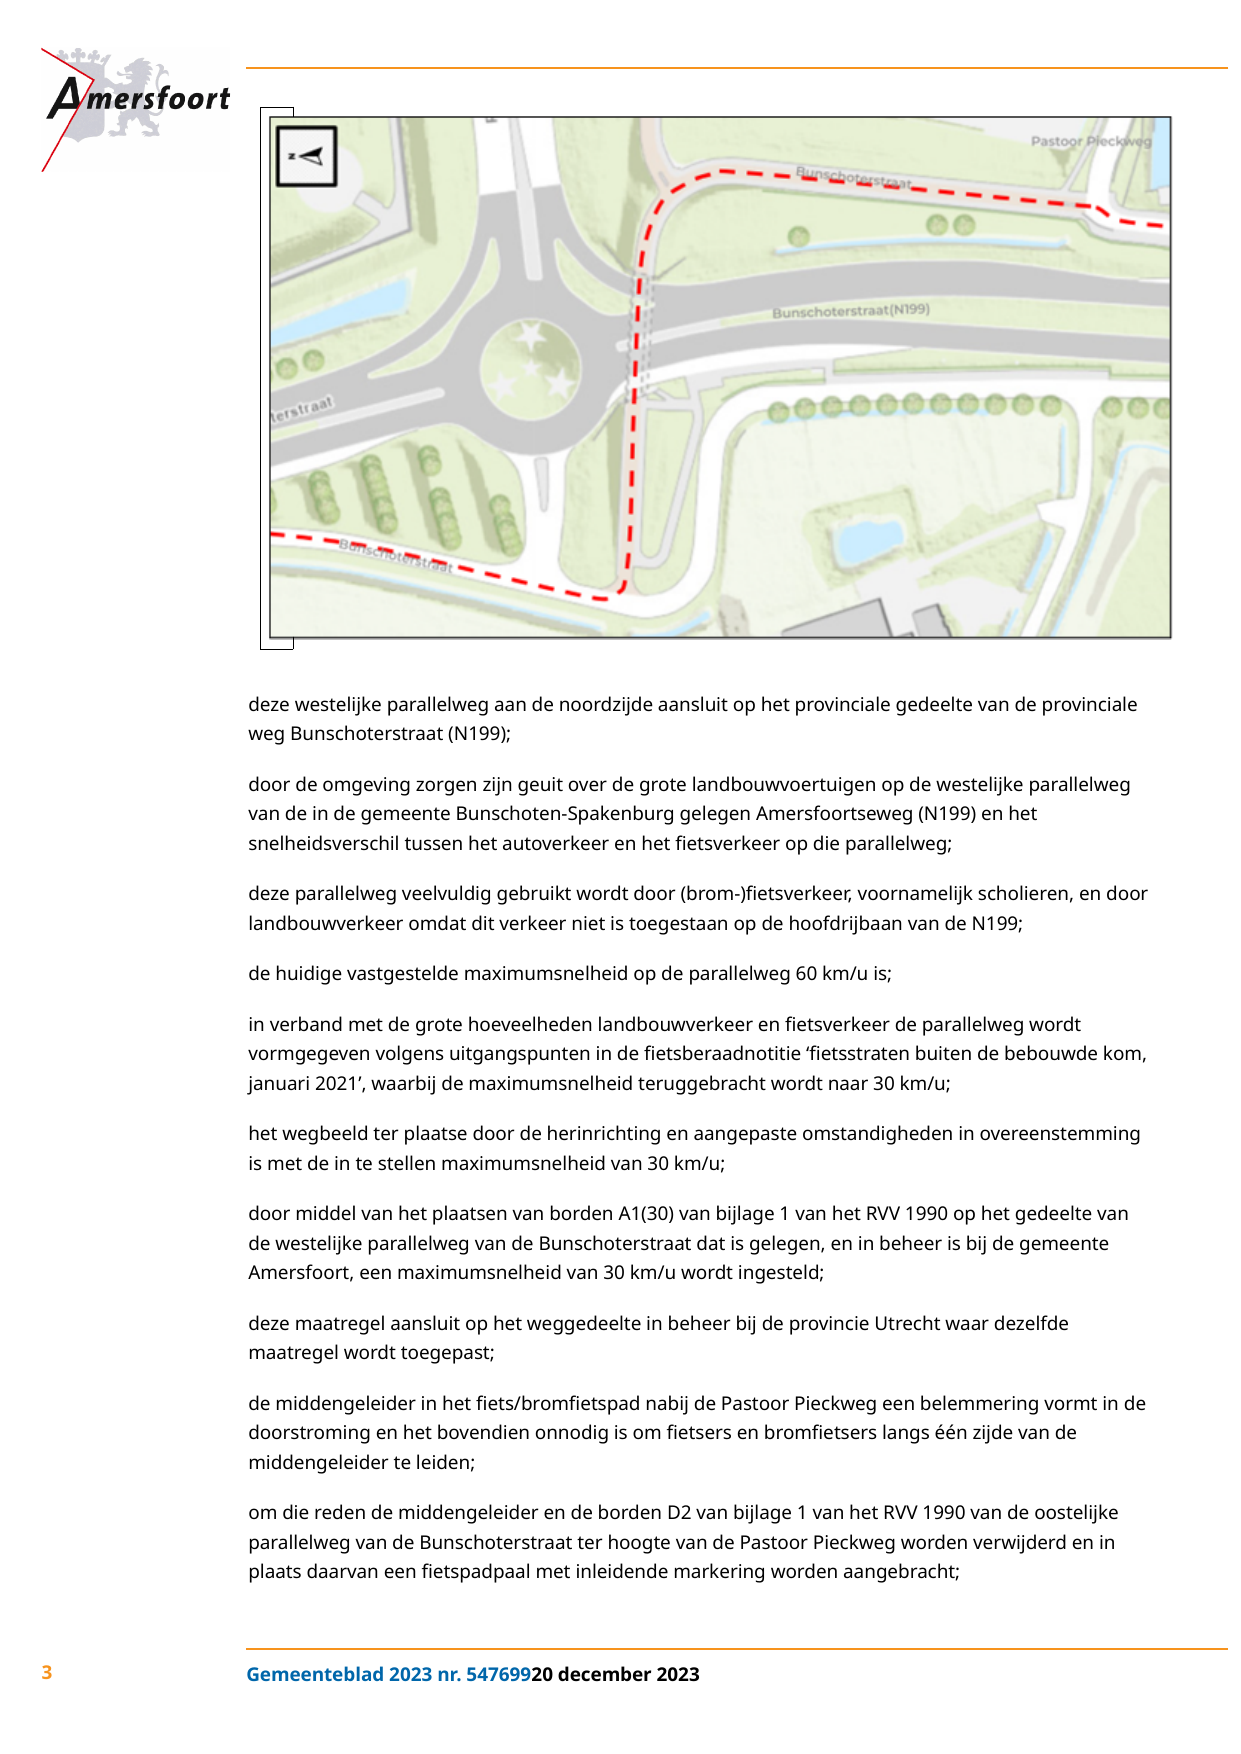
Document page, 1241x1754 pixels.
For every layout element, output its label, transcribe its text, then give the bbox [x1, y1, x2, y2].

text de middengeleider in het fiets/bromfietspad nabij de Pastoor Pieckweg een belemmering vormt in de doorstroming en het bovendien onnodig is om fietsers en bromfietsers langs één zijde van de middengeleider te leiden; [248, 1390, 1152, 1475]
text deze westelijke parallelweg aan de noordzijde aansluit op het provinciale gedeelte van de provinciale weg Bunschoterstraat (N199); [248, 691, 1152, 746]
text deze parallelweg veelvuldig gebruikt wordt door (brom-)fietsverkeer, voornamelijk scholieren, en door landbouwverkeer omdat dit verkeer niet is toegestaan op de hoofdrijbaan van de N199; [248, 880, 1152, 936]
text de huidige vastgestelde maximumsnelheid op de parallelweg 60 km/u is; [248, 960, 1152, 986]
text deze maatregel aansluit op het weggedeelte in beheer bij de provincie Utrecht waar dezelfde maatregel wordt toegepast; [248, 1310, 1152, 1365]
text door middel van het plaatsen van borden A1(30) van bijlage 1 van het RVV 1990 op het gedeelte van de westelijke parallelweg van de Bunschoterstraat dat is gelegen, en in beheer is bij de gemeente Amersfoort, een maximumsnelheid van 30 km/u wordt ingesteld; [248, 1200, 1152, 1285]
picture [41, 47, 231, 172]
text het wegbeeld ter plaatse door de herinrichting en aangepaste omstandigheden in overeenstemming is met de in te stellen maximumsnelheid van 30 km/u; [248, 1120, 1152, 1176]
text door de omgeving zorgen zijn geuit over de grote landbouwvoertuigen op de westelijke parallelweg van de in de gemeente Bunschoten-Spakenburg gelegen Amersfoortseweg (N199) en het snelheidsverschil tussen het autoverkeer en het fietsverkeer op die parallelweg; [248, 771, 1152, 856]
text om die reden de middengeleider en de borden D2 van bijlage 1 van het RVV 1990 van de oostelijke parallelweg van de Bunschoterstraat ter hoogte van de Pastoor Pieckweg worden verwijderd en in plaats daarvan een fietspadpaal met inleidende markering worden aangebracht; [248, 1499, 1152, 1584]
picture [268, 115, 1173, 640]
text in verband met de grote hoeveelheden landbouwverkeer en fietsverkeer de parallelweg wordt vormgegeven volgens uitgangspunten in de fietsberaadnotitie ‘fietsstraten buiten de bebouwde kom, januari 2021’, waarbij de maximumsnelheid teruggebracht wordt naar 30 km/u; [248, 1011, 1152, 1096]
